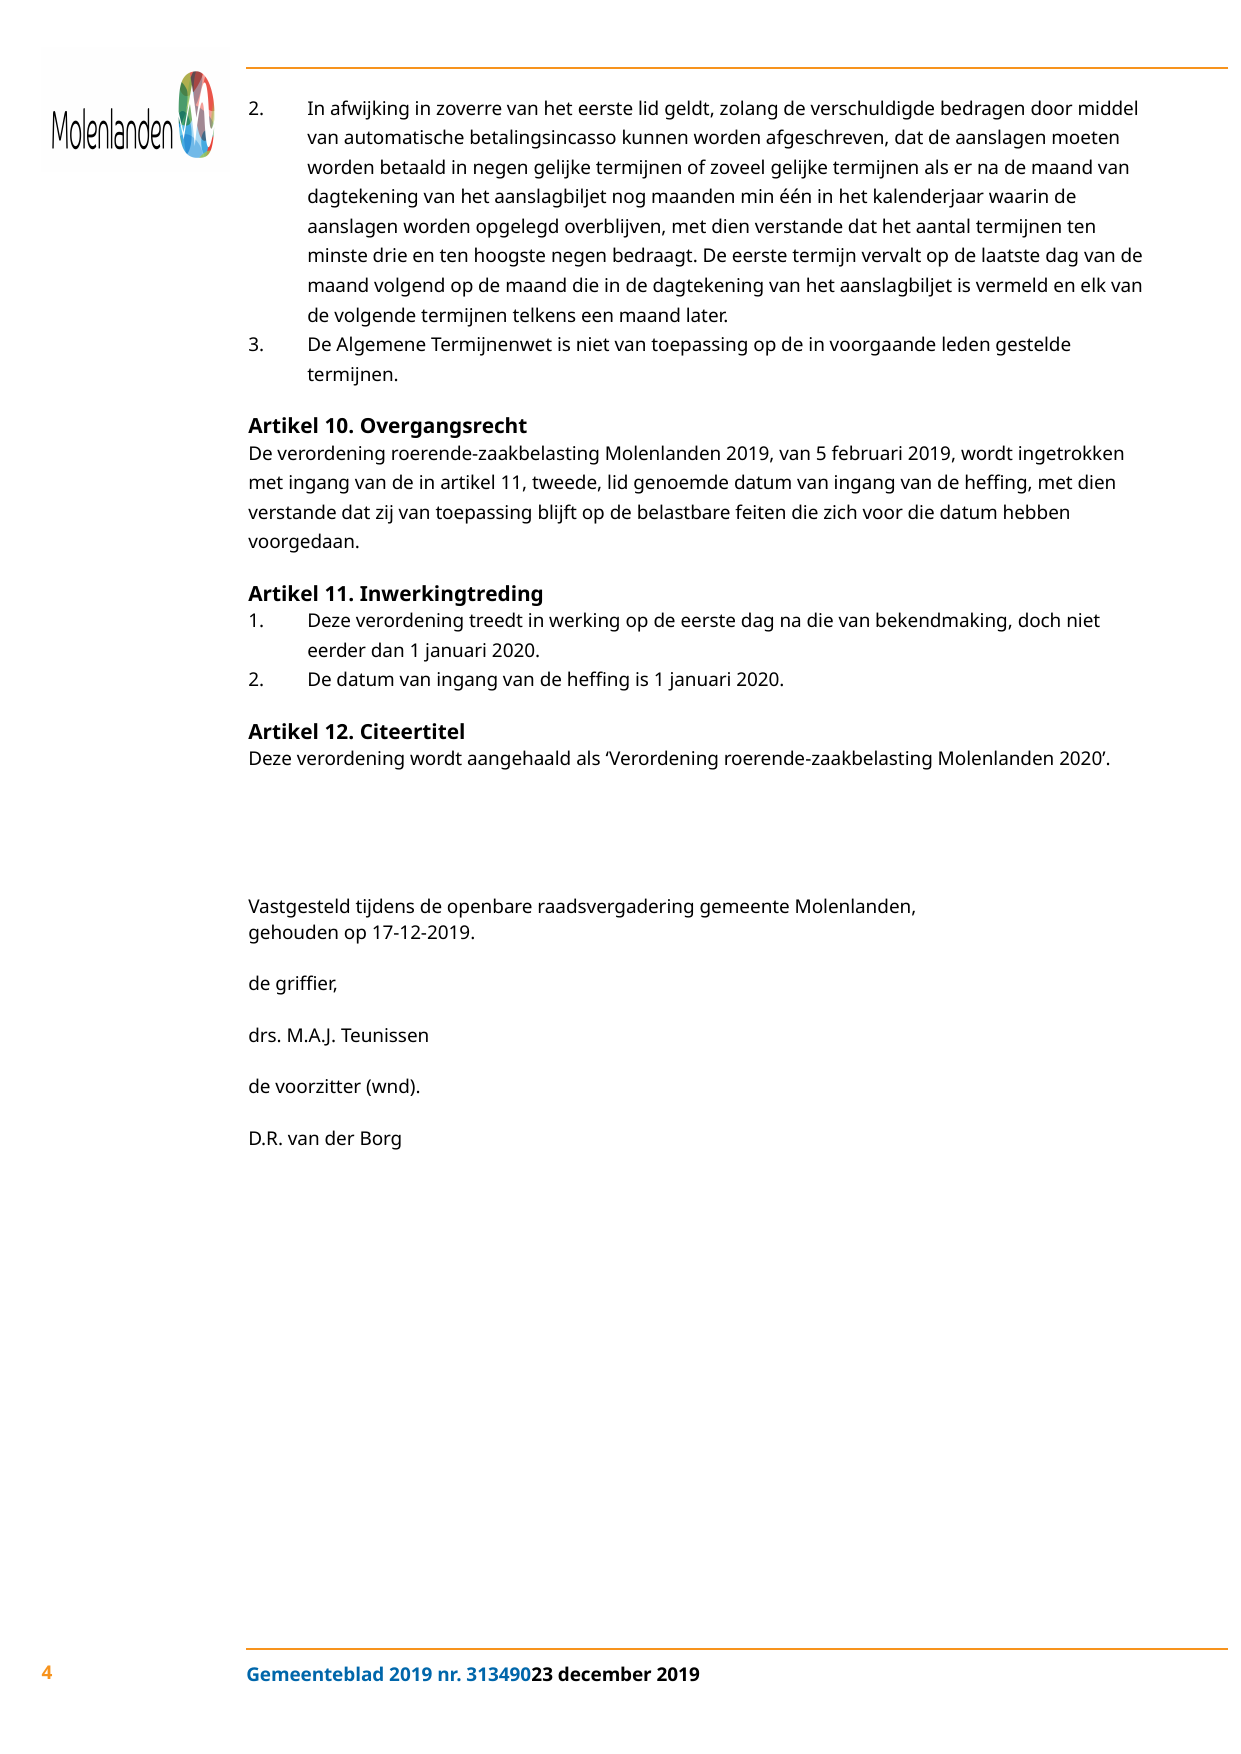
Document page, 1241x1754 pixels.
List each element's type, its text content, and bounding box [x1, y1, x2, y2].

text gehouden op 17-12-2019. [248, 919, 1152, 945]
list Deze verordening treedt in werking op de eerste dag na die van bekendmaking, doch niet eerder dan 1 januari 2020. [248, 607, 1152, 663]
text D.R. van der Borg [248, 1125, 1152, 1151]
text de griffier, [248, 971, 1152, 996]
text Vastgesteld tijdens de openbare raadsvergadering gemeente Molenlanden, [248, 893, 1152, 919]
text Artikel 11. Inwerkingtreding [248, 579, 1152, 607]
list De Algemene Termijnenwet is niet van toepassing op de in voorgaande leden gestelde termijnen. [248, 331, 1152, 387]
text Artikel 10. Overgangsrecht [248, 411, 1152, 440]
text de voorzitter (wnd). [248, 1073, 1152, 1099]
list De datum van ingang van de heffing is 1 januari 2020. [248, 667, 1152, 692]
text drs. M.A.J. Teunissen [248, 1022, 1152, 1048]
text Artikel 12. Citeertitel [248, 717, 1152, 746]
text Deze verordening wordt aangehaald als ‘Verordening roerende-zaakbelasting Molenlanden 2020’. [248, 746, 1152, 771]
text De verordening roerende-zaakbelasting Molenlanden 2019, van 5 februari 2019, wordt ingetrokken met ingang van de in artikel 11, tweede, lid genoemde datum van ingang van de heffing, met dien verstande dat zij van toepassing blijft op de belastbare feiten die zich voor die datum hebben voorgedaan. [248, 440, 1152, 554]
list In afwijking in zoverre van het eerste lid geldt, zolang de verschuldigde bedragen door middel van automatische betalingsincasso kunnen worden afgeschreven, dat de aanslagen moeten worden betaald in negen gelijke termijnen of zoveel gelijke termijnen als er na de maand van dagtekening van het aanslagbiljet nog maanden min één in het kalenderjaar waarin de aanslagen worden opgelegd overblijven, met dien verstande dat het aantal termijnen ten minste drie en ten hoogste negen bedraagt. De eerste termijn vervalt op de laatste dag van de maand volgend op de maand die in de dagtekening van het aanslagbiljet is vermeld en elk van de volgende termijnen telkens een maand later. [248, 95, 1152, 328]
picture [41, 47, 231, 172]
